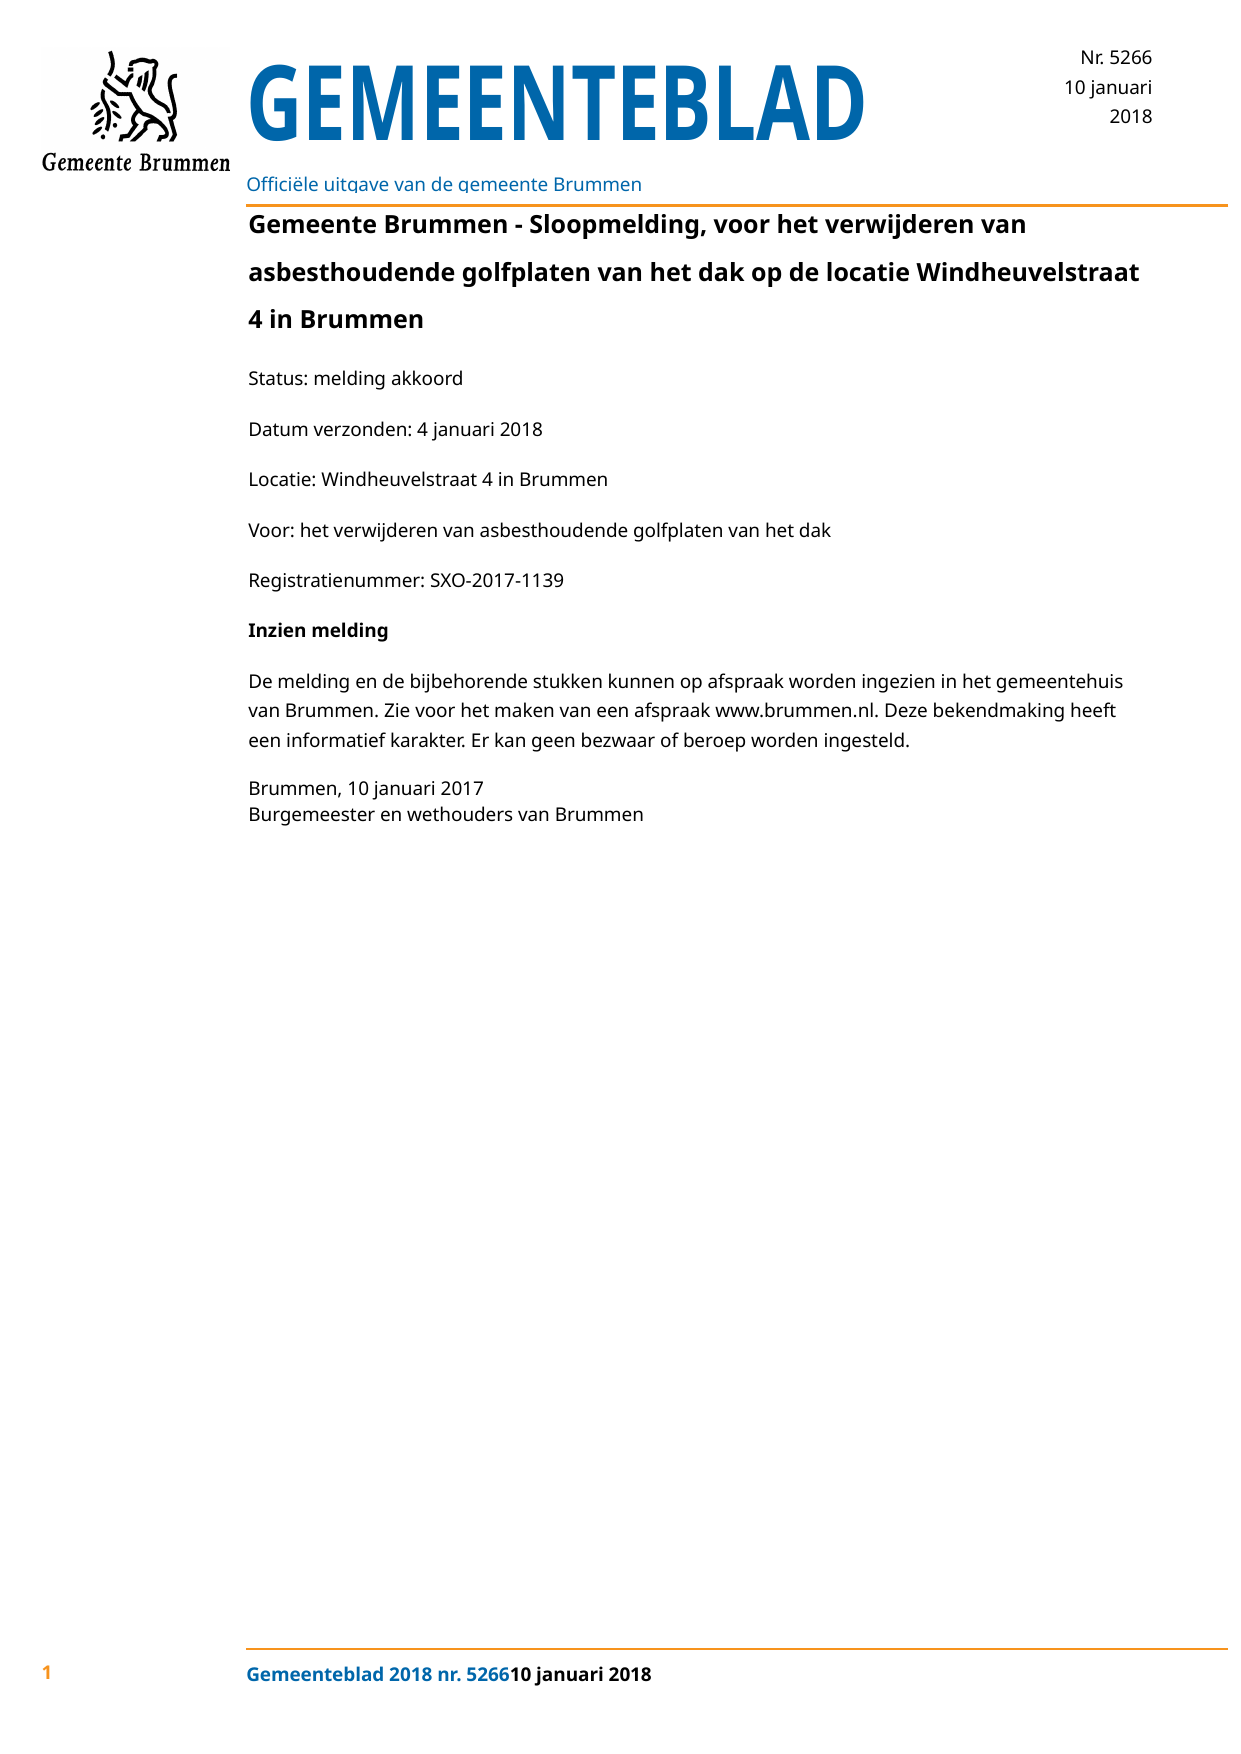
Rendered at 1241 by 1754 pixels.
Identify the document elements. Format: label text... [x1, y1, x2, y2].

text De melding en de bijbehorende stukken kunnen op afspraak worden ingezien in het gemeentehuis van Brummen. Zie voor het maken van een afspraak www.brummen.nl. Deze bekendmaking heeft een informatief karakter. Er kan geen bezwaar of beroep worden ingesteld. [248, 668, 1152, 753]
text Registratienummer: SXO-2017-1139 [248, 567, 1152, 593]
text Datum verzonden: 4 januari 2018 [248, 416, 1152, 442]
text Burgemeester en wethouders van Brummen [248, 801, 1152, 826]
text Gemeente Brummen - Sloopmelding, voor het verwijderen van asbesthoudende golfplaten van het dak op de locatie Windheuvelstraat 4 in Brummen [248, 207, 1152, 336]
text Locatie: Windheuvelstraat 4 in Brummen [248, 466, 1152, 492]
text Brummen, 10 januari 2017 [248, 775, 1152, 801]
picture [41, 47, 231, 172]
text Status: melding akkoord [248, 366, 1152, 391]
text Voor: het verwijderen van asbesthoudende golfplaten van het dak [248, 517, 1152, 542]
text Inzien melding [248, 618, 1152, 643]
